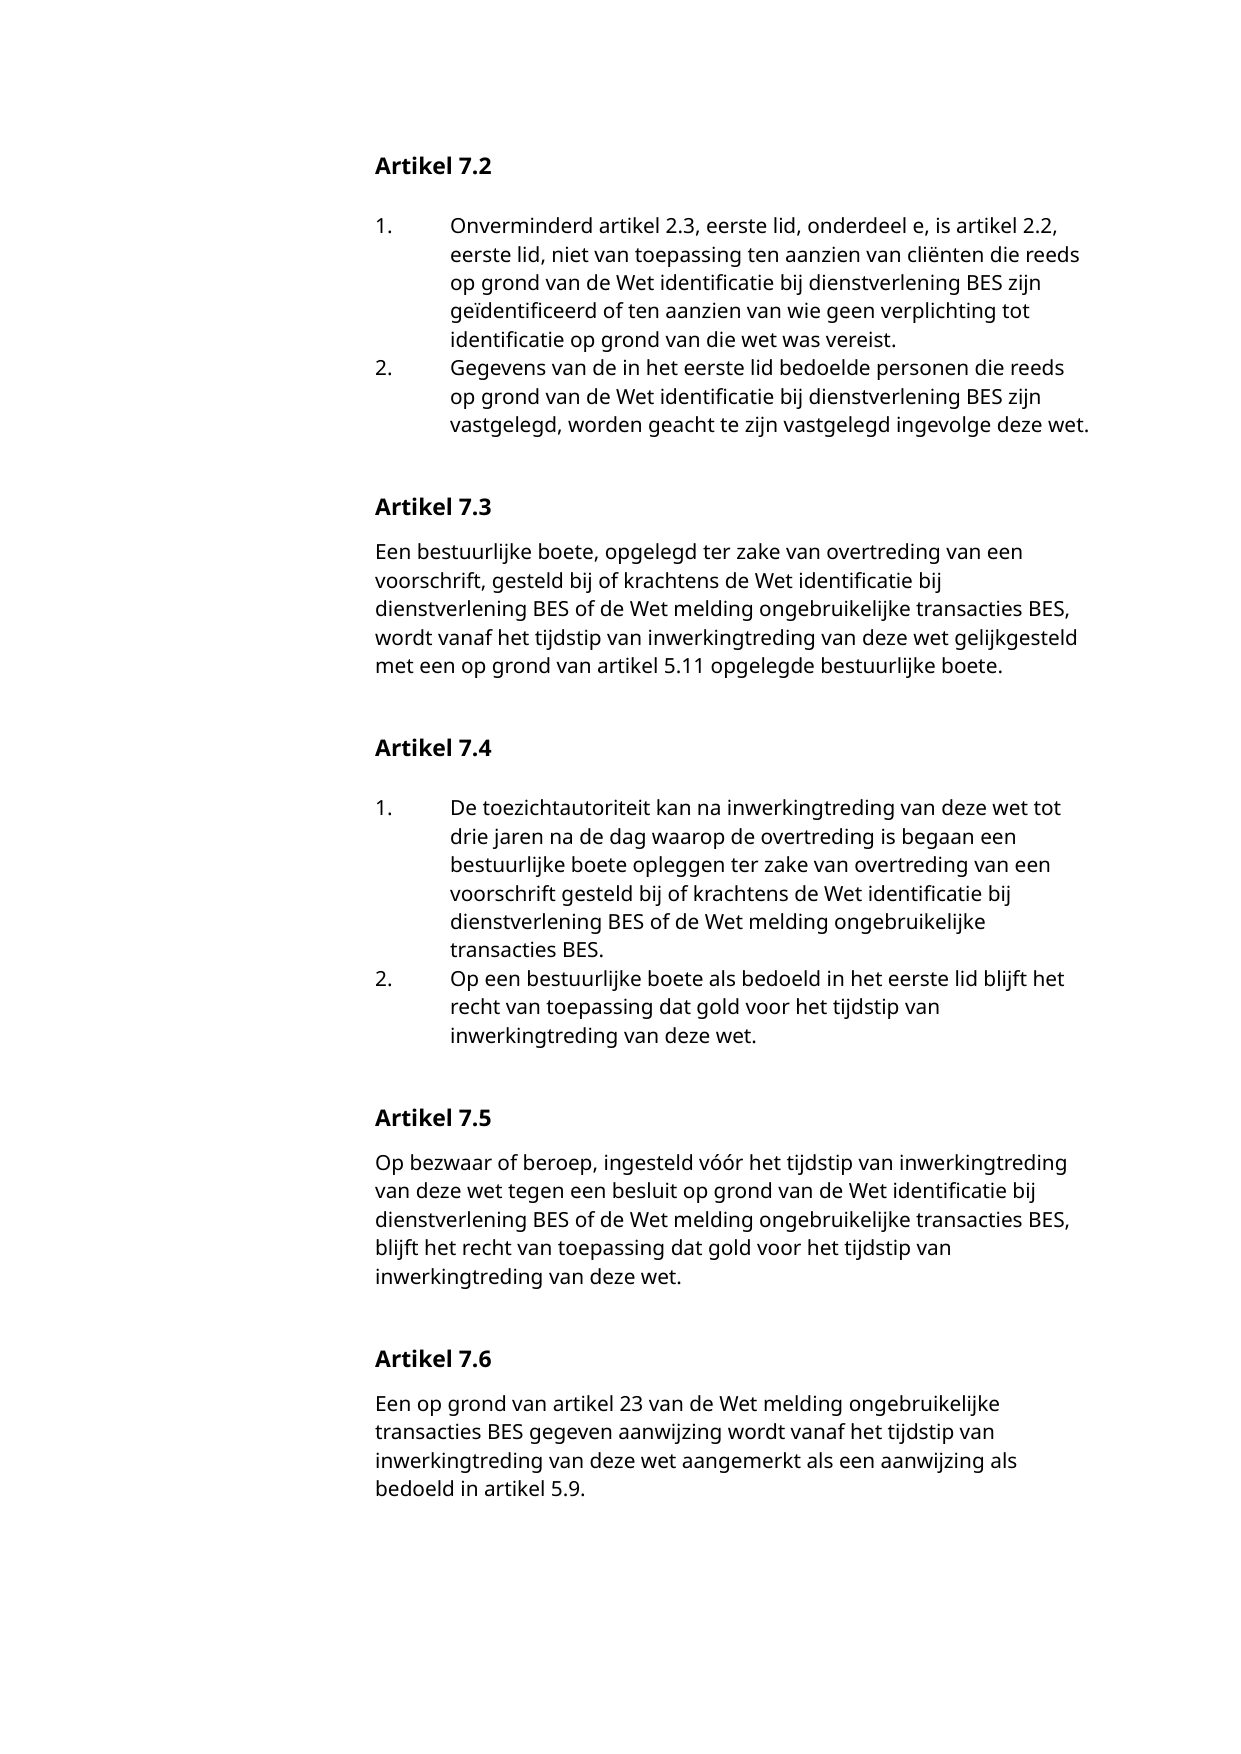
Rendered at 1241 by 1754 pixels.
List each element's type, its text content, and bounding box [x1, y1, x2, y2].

list Gegevens van de in het eerste lid bedoelde personen die reeds op grond van de Wet identificatie bij dienstverlening BES zijn vastgelegd, worden geacht te zijn vastgelegd ingevolge deze wet. [375, 353, 1090, 439]
subtitle Artikel 7.3 [375, 491, 1090, 522]
text Een op grond van artikel 23 van de Wet melding ongebruikelijke transacties BES gegeven aanwijzing wordt vanaf het tijdstip van inwerkingtreding van deze wet aangemerkt als een aanwijzing als bedoeld in artikel 5.9. [375, 1389, 1090, 1503]
text Op bezwaar of beroep, ingesteld vóór het tijdstip van inwerkingtreding van deze wet tegen een besluit op grond van de Wet identificatie bij dienstverlening BES of de Wet melding ongebruikelijke transacties BES, blijft het recht van toepassing dat gold voor het tijdstip van inwerkingtreding van deze wet. [375, 1148, 1090, 1290]
subtitle Artikel 7.5 [375, 1102, 1090, 1133]
text Een bestuurlijke boete, opgelegd ter zake van overtreding van een voorschrift, gesteld bij of krachtens de Wet identificatie bij dienstverlening BES of de Wet melding ongebruikelijke transacties BES, wordt vanaf het tijdstip van inwerkingtreding van deze wet gelijkgesteld met een op grond van artikel 5.11 opgelegde bestuurlijke boete. [375, 537, 1090, 680]
list Op een bestuurlijke boete als bedoeld in het eerste lid blijft het recht van toepassing dat gold voor het tijdstip van inwerkingtreding van deze wet. [375, 964, 1090, 1049]
subtitle Artikel 7.6 [375, 1343, 1090, 1374]
list De toezichtautoriteit kan na inwerkingtreding van deze wet tot drie jaren na de dag waarop de overtreding is begaan een bestuurlijke boete opleggen ter zake van overtreding van een voorschrift gesteld bij of krachtens de Wet identificatie bij dienstverlening BES of de Wet melding ongebruikelijke transacties BES. [375, 793, 1090, 964]
subtitle Artikel 7.4 [375, 732, 1090, 763]
subtitle Artikel 7.2 [375, 150, 1090, 181]
list Onverminderd artikel 2.3, eerste lid, onderdeel e, is artikel 2.2, eerste lid, niet van toepassing ten aanzien van cliënten die reeds op grond van de Wet identificatie bij dienstverlening BES zijn geïdentificeerd of ten aanzien van wie geen verplichting tot identificatie op grond van die wet was vereist. [375, 211, 1090, 353]
